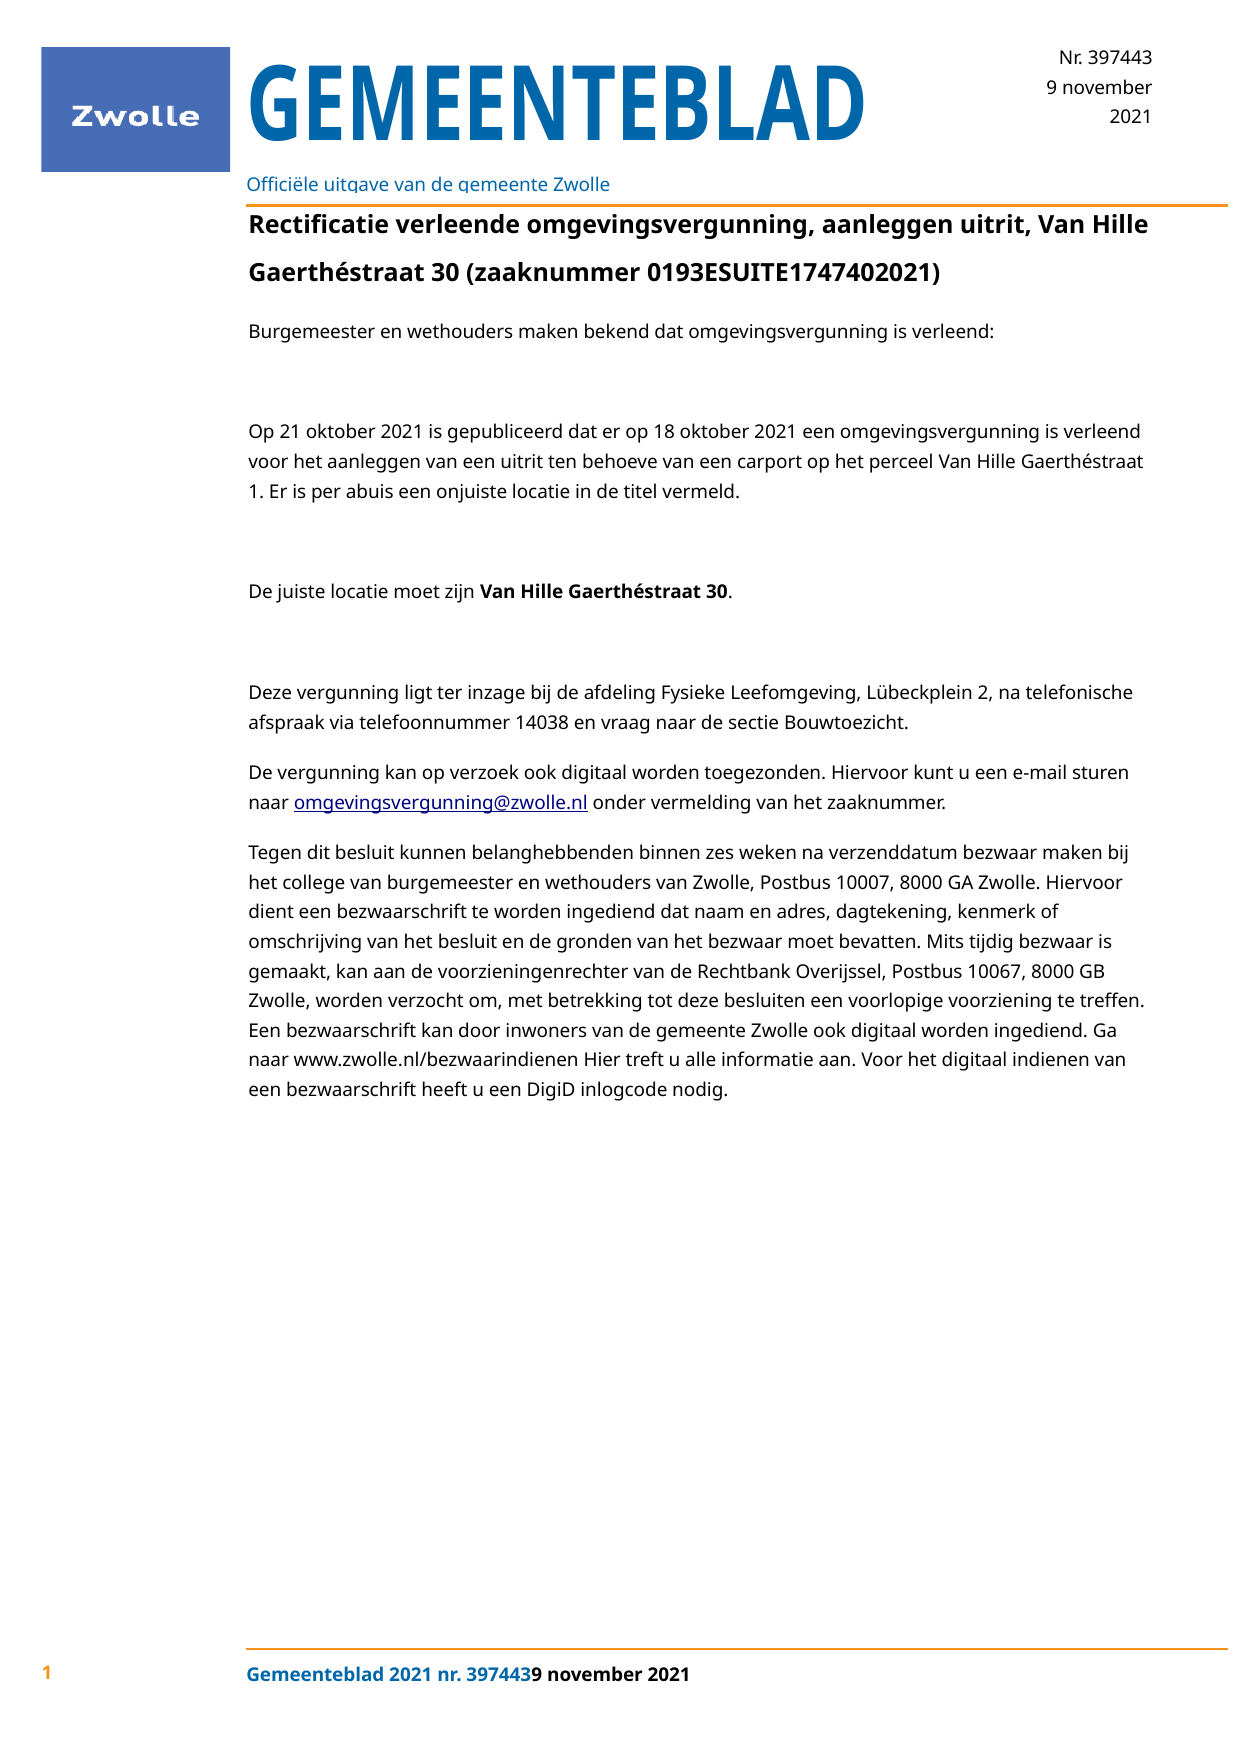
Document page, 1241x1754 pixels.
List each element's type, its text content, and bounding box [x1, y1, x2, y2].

text Tegen dit besluit kunnen belanghebbenden binnen zes weken na verzenddatum bezwaar maken bij het college van burgemeester en wethouders van Zwolle, Postbus 10007, 8000 GA Zwolle. Hiervoor dient een bezwaarschrift te worden ingediend dat naam en adres, dagtekening, kenmerk of omschrijving van het besluit en de gronden van het bezwaar moet bevatten. Mits tijdig bezwaar is gemaakt, kan aan de voorzieningenrechter van de Rechtbank Overijssel, Postbus 10067, 8000 GB Zwolle, worden verzocht om, met betrekking tot deze besluiten een voorlopige voorziening te treffen. Een bezwaarschrift kan door inwoners van de gemeente Zwolle ook digitaal worden ingediend. Ga naar www.zwolle.nl/bezwaarindienen Hier treft u alle informatie aan. Voor het digitaal indienen van een bezwaarschrift heeft u een DigiD inlogcode nodig. [248, 839, 1152, 1102]
text Deze vergunning ligt ter inzage bij de afdeling Fysieke Leefomgeving, Lübeckplein 2, na telefonische afspraak via telefoonnummer 14038 en vraag naar de sectie Bouwtoezicht. [248, 679, 1152, 735]
text Op 21 oktober 2021 is gepubliceerd dat er op 18 oktober 2021 een omgevingsvergunning is verleend voor het aanleggen van een uitrit ten behoeve van een carport op het perceel Van Hille Gaerthéstraat 1. Er is per abuis een onjuiste locatie in de titel vermeld. [248, 419, 1152, 504]
text Rectificatie verleende omgevingsvergunning, aanleggen uitrit, Van Hille Gaerthéstraat 30 (zaaknummer 0193ESUITE1747402021) [248, 207, 1152, 288]
text De vergunning kan op verzoek ook digitaal worden toegezonden. Hiervoor kunt u een e-mail sturen naar omgevingsvergunning@zwolle.nl onder vermelding van het zaaknummer. [248, 759, 1152, 815]
picture [41, 47, 231, 172]
text Burgemeester en wethouders maken bekend dat omgevingsvergunning is verleend: [248, 318, 1152, 344]
text De juiste locatie moet zijn Van Hille Gaerthéstraat 30. [248, 579, 1152, 604]
